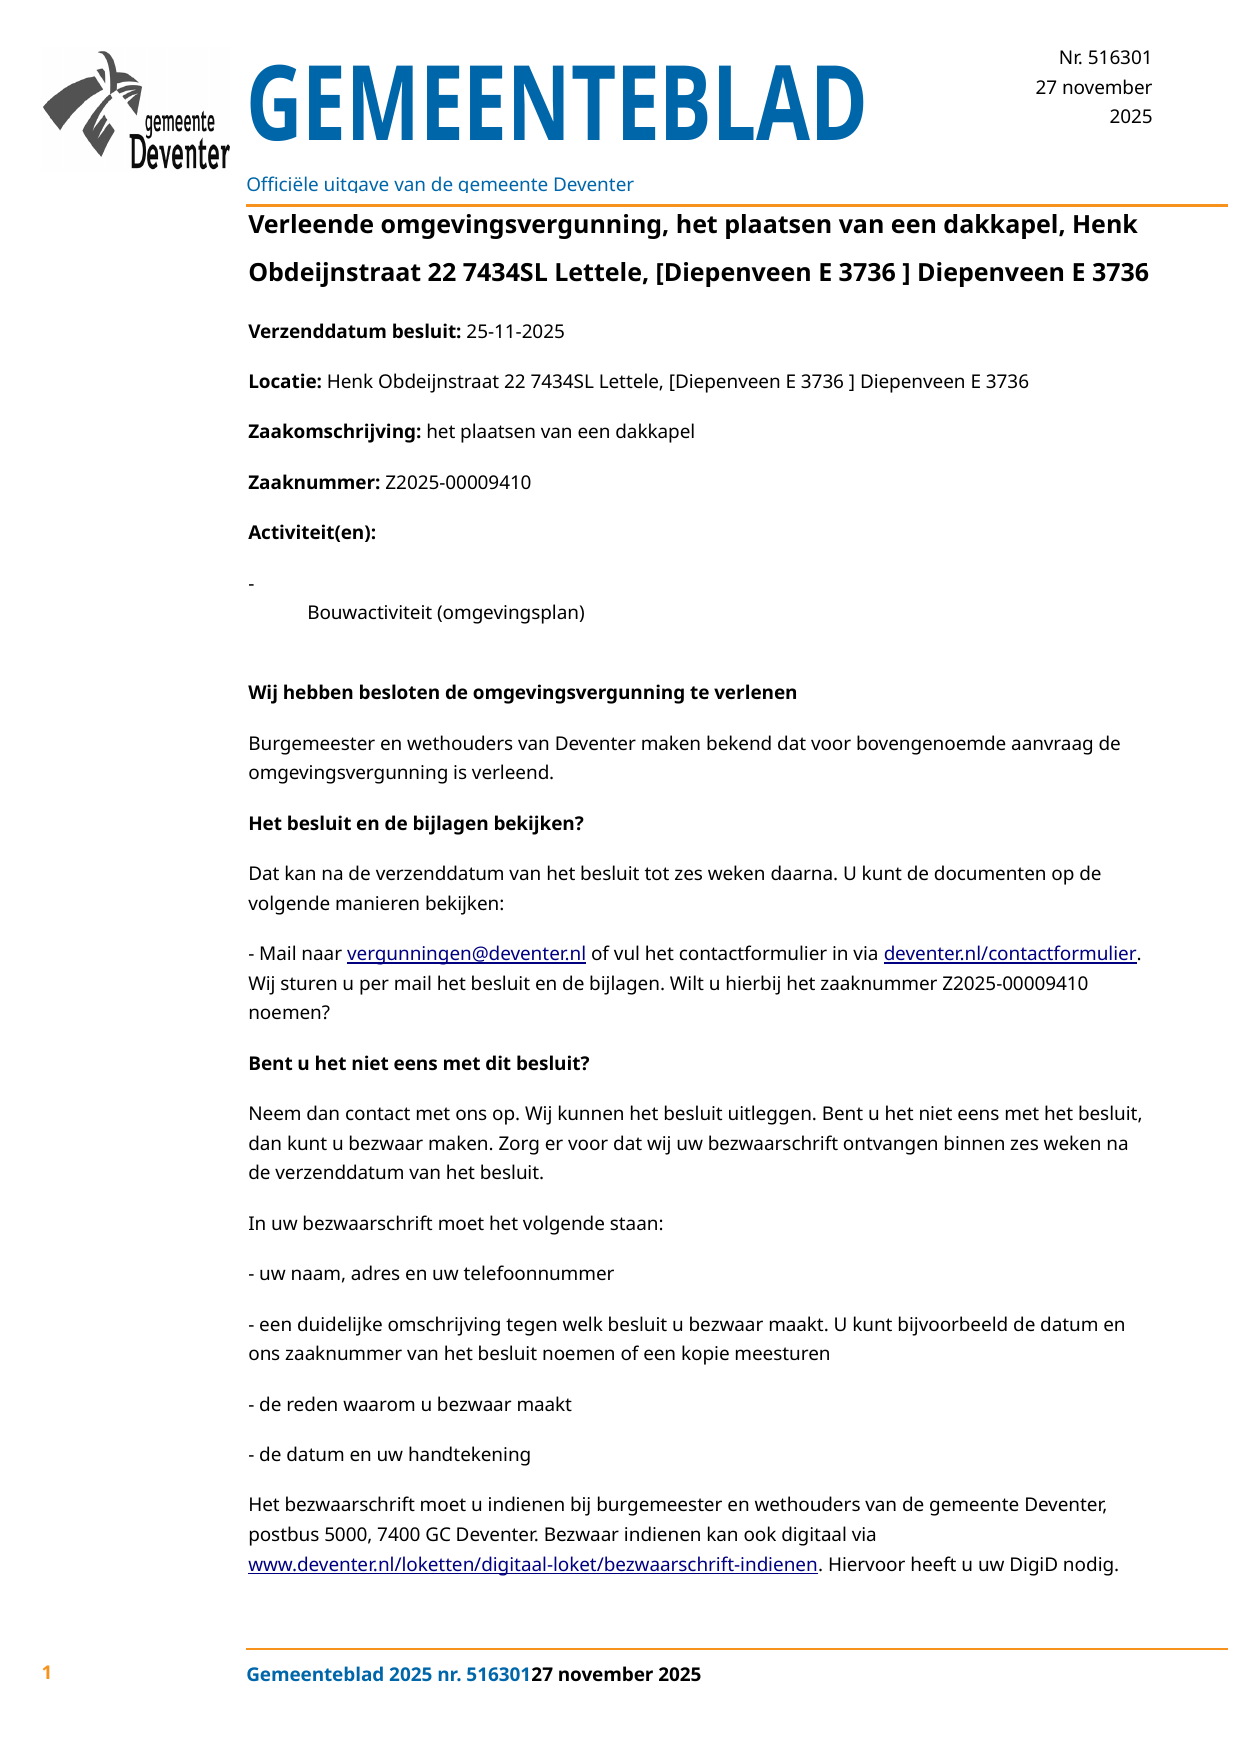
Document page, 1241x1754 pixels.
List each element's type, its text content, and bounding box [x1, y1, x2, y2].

text In uw bezwaarschrift moet het volgende staan: [248, 1210, 1152, 1236]
text - uw naam, adres en uw telefoonnummer [248, 1260, 1152, 1286]
picture [41, 47, 231, 172]
text Dat kan na de verzenddatum van het besluit tot zes weken daarna. U kunt de documenten op de volgende manieren bekijken: [248, 860, 1152, 916]
text Het bezwaarschrift moet u indienen bij burgemeester en wethouders van de gemeente Deventer, postbus 5000, 7400 GC Deventer. Bezwaar indienen kan ook digitaal via www.deventer.nl/loketten/digitaal-loket/bezwaarschrift-indienen. Hiervoor heeft u uw DigiD nodig. [248, 1492, 1152, 1577]
text Wij hebben besloten de omgevingsvergunning te verlenen [248, 679, 1152, 705]
text Burgemeester en wethouders van Deventer maken bekend dat voor bovengenoemde aanvraag de omgevingsvergunning is verleend. [248, 730, 1152, 785]
text Bent u het niet eens met dit besluit? [248, 1050, 1152, 1076]
text Verleende omgevingsvergunning, het plaatsen van een dakkapel, Henk Obdeijnstraat 22 7434SL Lettele, [Diepenveen E 3736 ] Diepenveen E 3736 [248, 207, 1152, 288]
text Het besluit en de bijlagen bekijken? [248, 810, 1152, 836]
text Zaaknummer: Z2025-00009410 [248, 469, 1152, 495]
text Locatie: Henk Obdeijnstraat 22 7434SL Lettele, [Diepenveen E 3736 ] Diepenveen E 3736 [248, 368, 1152, 394]
text Neem dan contact met ons op. Wij kunnen het besluit uitleggen. Bent u het niet eens met het besluit, dan kunt u bezwaar maken. Zorg er voor dat wij uw bezwaarschrift ontvangen binnen zes weken na de verzenddatum van het besluit. [248, 1100, 1152, 1185]
text Verzenddatum besluit: 25-11-2025 [248, 318, 1152, 344]
text - Mail naar vergunningen@deventer.nl of vul het contactformulier in via deventer.nl/contactformulier. Wij sturen u per mail het besluit en de bijlagen. Wilt u hierbij het zaaknummer Z2025-00009410 noemen? [248, 940, 1152, 1025]
text - de reden waarom u bezwaar maakt [248, 1391, 1152, 1417]
list Bouwactiviteit (omgevingsplan) [248, 599, 1152, 625]
text Activiteit(en): [248, 519, 1152, 545]
text - een duidelijke omschrijving tegen welk besluit u bezwaar maakt. U kunt bijvoorbeeld de datum en ons zaaknummer van het besluit noemen of een kopie meesturen [248, 1311, 1152, 1366]
text - de datum en uw handtekening [248, 1441, 1152, 1467]
text Zaakomschrijving: het plaatsen van een dakkapel [248, 419, 1152, 444]
